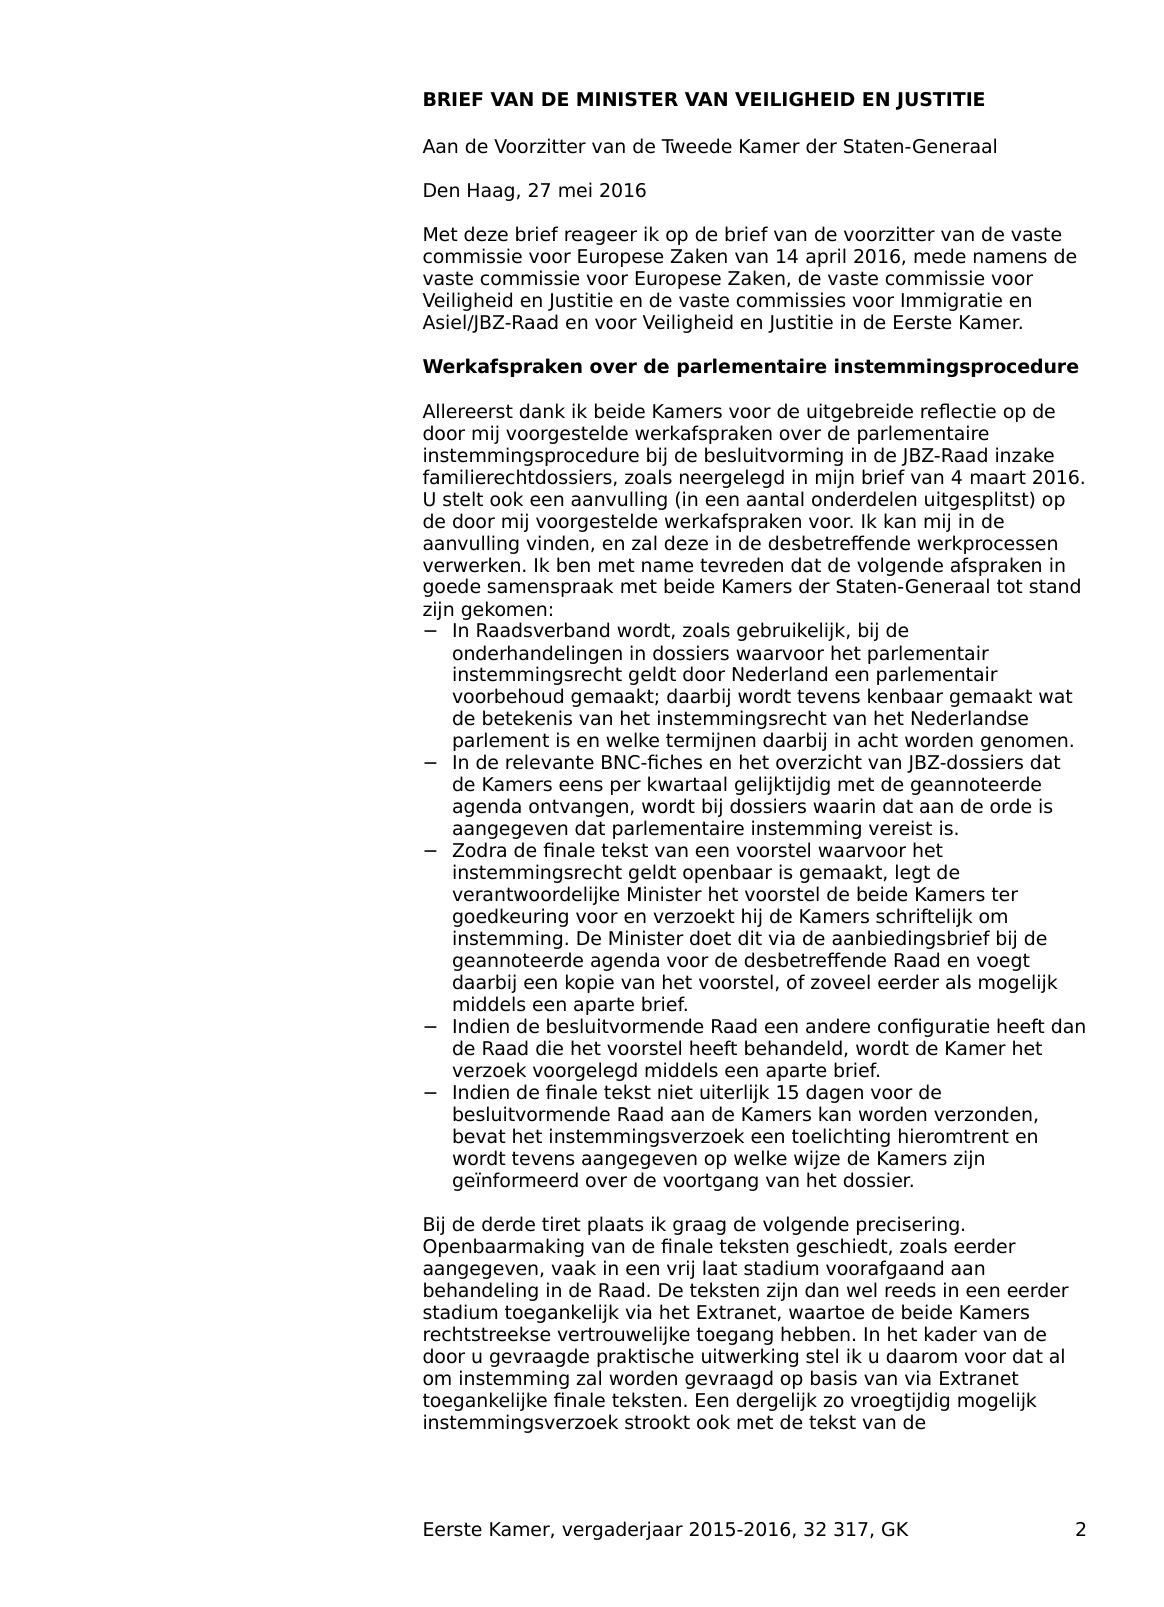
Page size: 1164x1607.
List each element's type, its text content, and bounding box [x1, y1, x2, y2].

text − Indien de besluitvormende Raad een andere configuratie heeft dan de Raad die het voorstel heeft behandeld, wordt de Kamer het verzoek voorgelegd middels een aparte brief. [422, 1016, 1087, 1082]
text Allereerst dank ik beide Kamers voor de uitgebreide reflectie op de door mij voorgestelde werkafspraken over de parlementaire instemmingsprocedure bij de besluitvorming in de JBZ-Raad inzake familierechtdossiers, zoals neergelegd in mijn brief van 4 maart 2016. U stelt ook een aanvulling (in een aantal onderdelen uitgesplitst) op de door mij voorgestelde werkafspraken voor. Ik kan mij in de aanvulling vinden, en zal deze in de desbetreffende werkprocessen verwerken. Ik ben met name tevreden dat de volgende afspraken in goede samenspraak met beide Kamers der Staten-Generaal tot stand zijn gekomen: [422, 401, 1087, 620]
text − In de relevante BNC-fiches en het overzicht van JBZ-dossiers dat de Kamers eens per kwartaal gelijktijdig met de geannoteerde agenda ontvangen, wordt bij dossiers waarin dat aan de orde is aangegeven dat parlementaire instemming vereist is. [422, 752, 1087, 840]
text − Indien de finale tekst niet uiterlijk 15 dagen voor de besluitvormende Raad aan de Kamers kan worden verzonden, bevat het instemmingsverzoek een toelichting hieromtrent en wordt tevens aangegeven op welke wijze de Kamers zijn geïnformeerd over de voortgang van het dossier. [422, 1082, 1087, 1192]
text Den Haag, 27 mei 2016 [422, 180, 1087, 202]
subtitle BRIEF VAN DE MINISTER VAN VEILIGHEID EN JUSTITIE [422, 89, 1087, 111]
text Bij de derde tiret plaats ik graag de volgende precisering. Openbaarmaking van de finale teksten geschiedt, zoals eerder aangegeven, vaak in een vrij laat stadium voorafgaand aan behandeling in de Raad. De teksten zijn dan wel reeds in een eerder stadium toegankelijk via het Extranet, waartoe de beide Kamers rechtstreekse vertrouwelijke toegang hebben. In het kader van de door u gevraagde praktische uitwerking stel ik u daarom voor dat al om instemming zal worden gevraagd op basis van via Extranet toegankelijke finale teksten. Een dergelijk zo vroegtijdig mogelijk instemmingsverzoek strookt ook met de tekst van de [422, 1214, 1087, 1434]
text Aan de Voorzitter van de Tweede Kamer der Staten-Generaal [422, 136, 1087, 158]
text − Zodra de finale tekst van een voorstel waarvoor het instemmingsrecht geldt openbaar is gemaakt, legt de verantwoordelijke Minister het voorstel de beide Kamers ter goedkeuring voor en verzoekt hij de Kamers schriftelijk om instemming. De Minister doet dit via de aanbiedingsbrief bij de geannoteerde agenda voor de desbetreffende Raad en voegt daarbij een kopie van het voorstel, of zoveel eerder als mogelijk middels een aparte brief. [422, 840, 1087, 1016]
subtitle Werkafspraken over de parlementaire instemmingsprocedure [422, 356, 1087, 378]
text − In Raadsverband wordt, zoals gebruikelijk, bij de onderhandelingen in dossiers waarvoor het parlementair instemmingsrecht geldt door Nederland een parlementair voorbehoud gemaakt; daarbij wordt tevens kenbaar gemaakt wat de betekenis van het instemmingsrecht van het Nederlandse parlement is en welke termijnen daarbij in acht worden genomen. [422, 620, 1087, 752]
text Met deze brief reageer ik op de brief van de voorzitter van de vaste commissie voor Europese Zaken van 14 april 2016, mede namens de vaste commissie voor Europese Zaken, de vaste commissie voor Veiligheid en Justitie en de vaste commissies voor Immigratie en Asiel/JBZ-Raad en voor Veiligheid en Justitie in de Eerste Kamer. [422, 224, 1087, 334]
